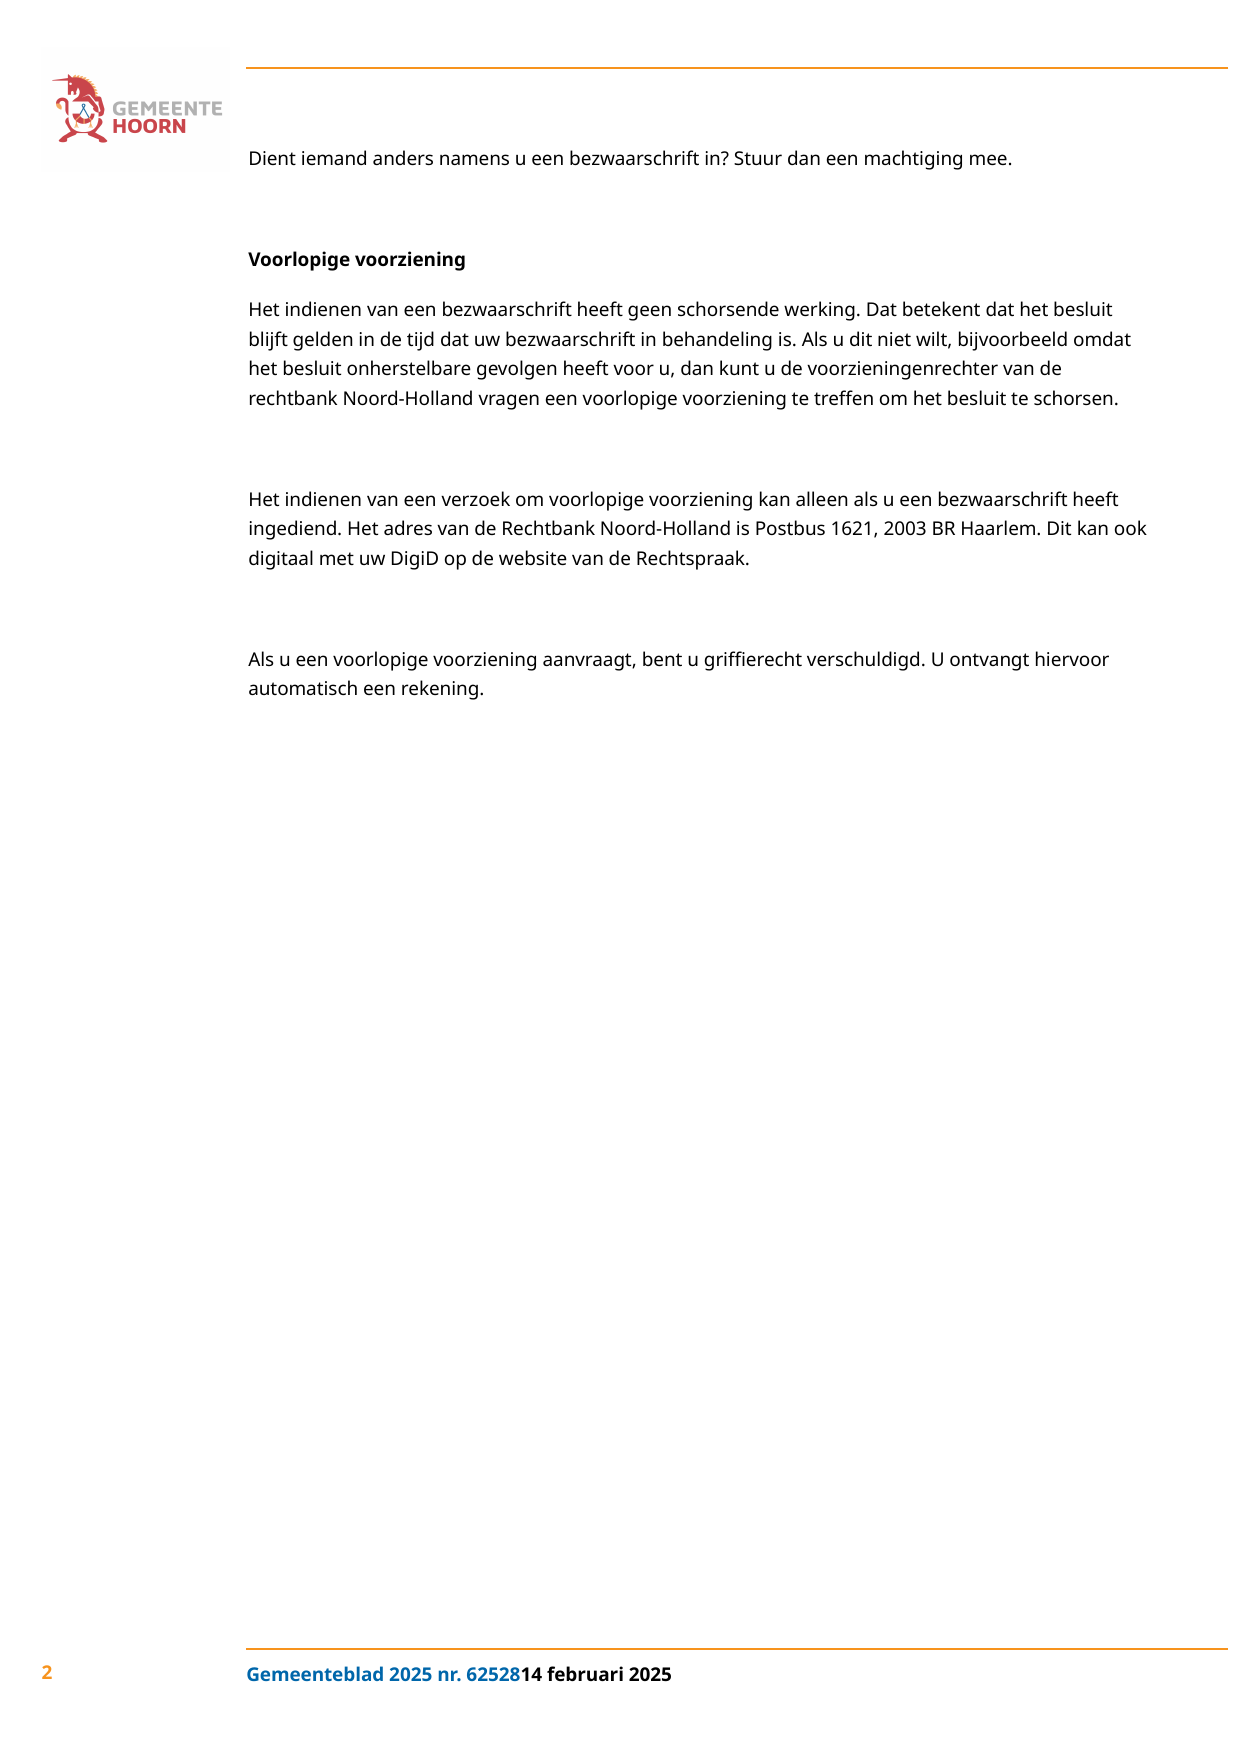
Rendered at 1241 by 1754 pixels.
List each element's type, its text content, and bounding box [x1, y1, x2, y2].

picture [41, 47, 231, 172]
text Het indienen van een bezwaarschrift heeft geen schorsende werking. Dat betekent dat het besluit blijft gelden in de tijd dat uw bezwaarschrift in behandeling is. Als u dit niet wilt, bijvoorbeeld omdat het besluit onherstelbare gevolgen heeft voor u, dan kunt u de voorzieningenrechter van de rechtbank Noord-Holland vragen een voorlopige voorziening te treffen om het besluit te schorsen. [248, 296, 1152, 411]
text Het indienen van een verzoek om voorlopige voorziening kan alleen als u een bezwaarschrift heeft ingediend. Het adres van de Rechtbank Noord-Holland is Postbus 1621, 2003 BR Haarlem. Dit kan ook digitaal met uw DigiD op de website van de Rechtspraak. [248, 486, 1152, 571]
text Als u een voorlopige voorziening aanvraagt, bent u griffierecht verschuldigd. U ontvangt hiervoor automatisch een rekening. [248, 646, 1152, 701]
text Dient iemand anders namens u een bezwaarschrift in? Stuur dan een machtiging mee. [248, 145, 1152, 171]
text Voorlopige voorziening [248, 246, 1152, 272]
